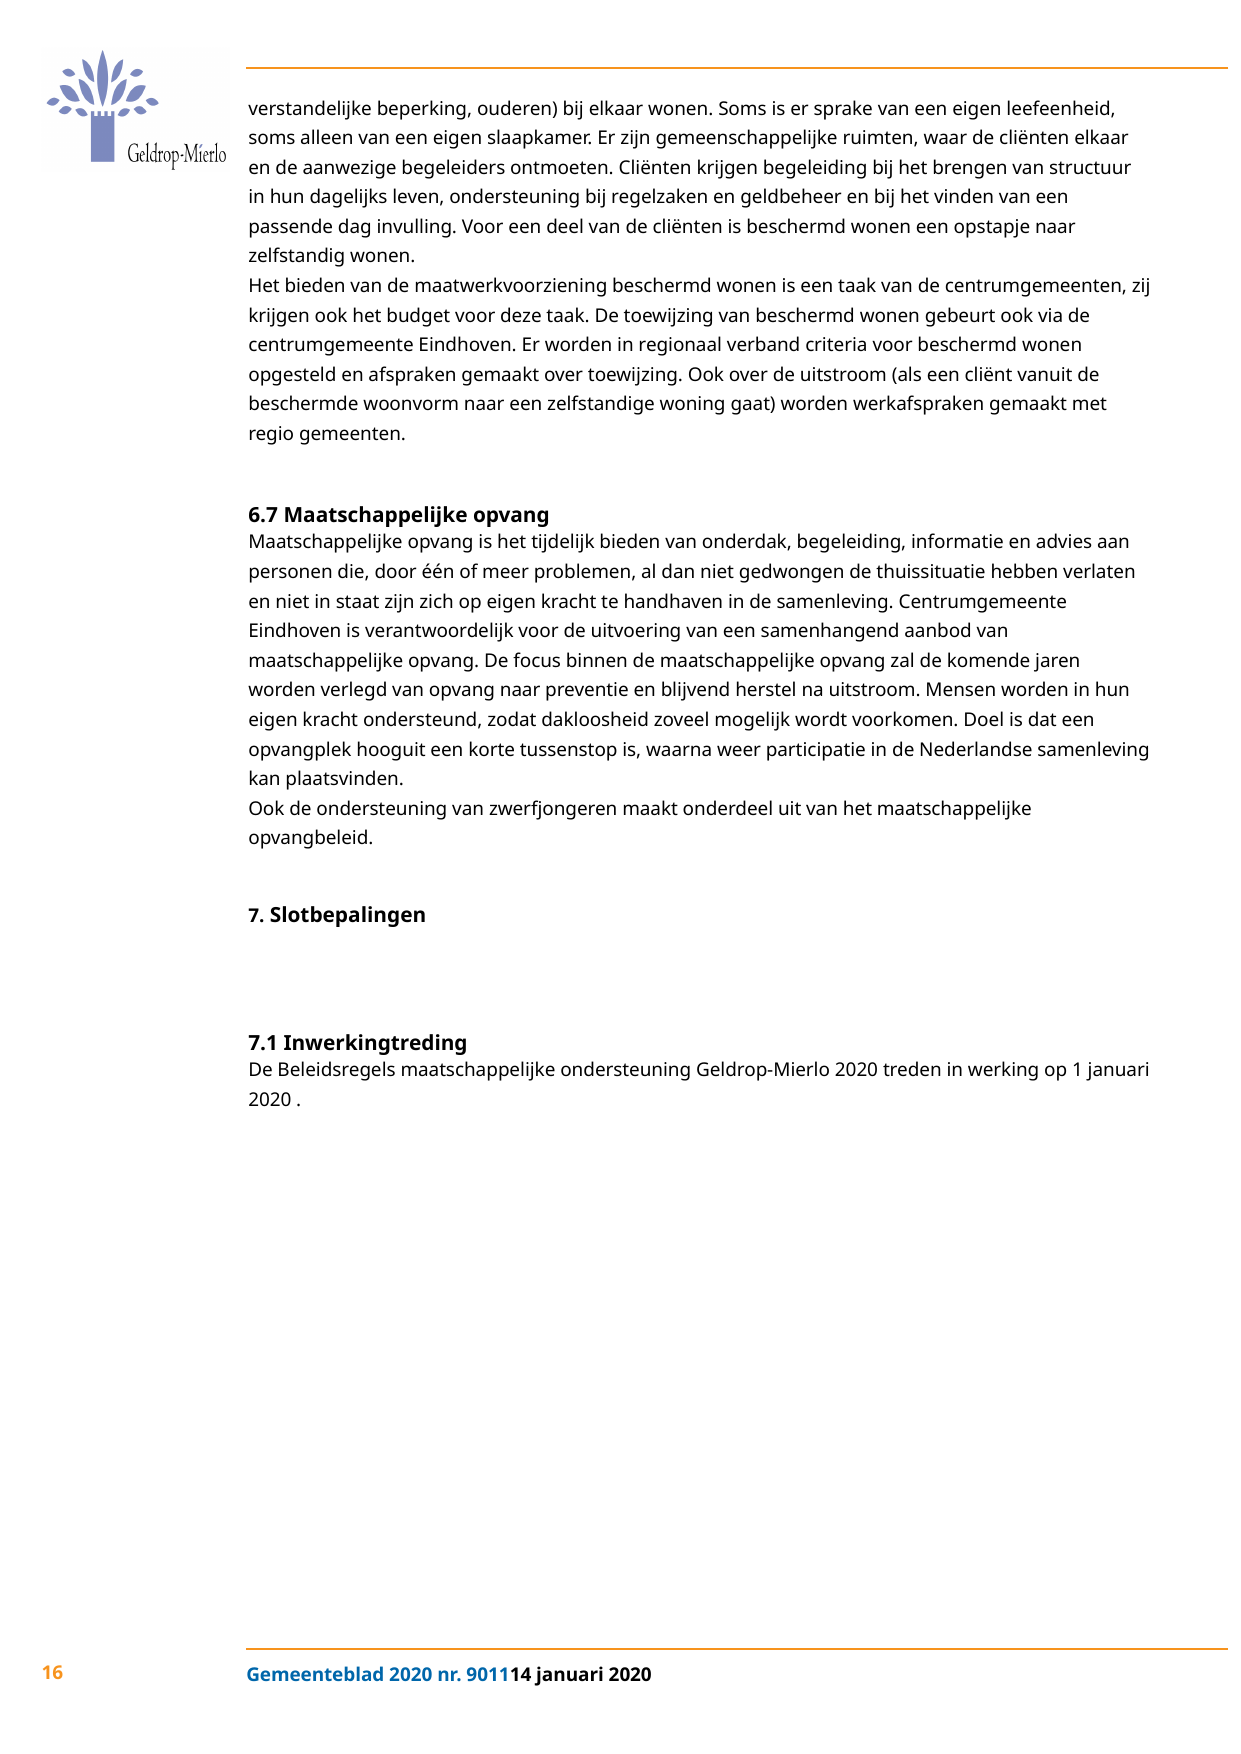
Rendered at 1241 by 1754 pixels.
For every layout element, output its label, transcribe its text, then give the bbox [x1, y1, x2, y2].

text 6.7 Maatschappelijke opvang [248, 500, 1152, 529]
text Het bieden van de maatwerkvoorziening beschermd wonen is een taak van de centrumgemeenten, zij krijgen ook het budget voor deze taak. De toewijzing van beschermd wonen gebeurt ook via de centrumgemeente Eindhoven. Er worden in regionaal verband criteria voor beschermd wonen opgesteld en afspraken gemaakt over toewijzing. Ook over de uitstroom (als een cliënt vanuit de beschermde woonvorm naar een zelfstandige woning gaat) worden werkafspraken gemaakt met regio gemeenten. [248, 272, 1152, 446]
text De Beleidsregels maatschappelijke ondersteuning Geldrop-Mierlo 2020 treden in werking op 1 januari 2020 . [248, 1056, 1152, 1112]
text Maatschappelijke opvang is het tijdelijk bieden van onderdak, begeleiding, informatie en advies aan personen die, door één of meer problemen, al dan niet gedwongen de thuissituatie hebben verlaten en niet in staat zijn zich op eigen kracht te handhaven in de samenleving. Centrumgemeente Eindhoven is verantwoordelijk voor de uitvoering van een samenhangend aanbod van maatschappelijke opvang. De focus binnen de maatschappelijke opvang zal de komende jaren worden verlegd van opvang naar preventie en blijvend herstel na uitstroom. Mensen worden in hun eigen kracht ondersteund, zodat dakloosheid zoveel mogelijk wordt voorkomen. Doel is dat een opvangplek hooguit een korte tussenstop is, waarna weer participatie in de Nederlandse samenleving kan plaatsvinden. [248, 529, 1152, 791]
text Ook de ondersteuning van zwerfjongeren maakt onderdeel uit van het maatschappelijke opvangbeleid. [248, 795, 1152, 850]
text verstandelijke beperking, ouderen) bij elkaar wonen. Soms is er sprake van een eigen leefeenheid, soms alleen van een eigen slaapkamer. Er zijn gemeenschappelijke ruimten, waar de cliënten elkaar en de aanwezige begeleiders ontmoeten. Cliënten krijgen begeleiding bij het brengen van structuur in hun dagelijks leven, ondersteuning bij regelzaken en geldbeheer en bij het vinden van een passende dag invulling. Voor een deel van de cliënten is beschermd wonen een opstapje naar zelfstandig wonen. [248, 95, 1152, 268]
text 7. Slotbepalingen [248, 900, 1152, 928]
text 7.1 Inwerkingtreding [248, 1028, 1152, 1056]
picture [41, 47, 231, 172]
